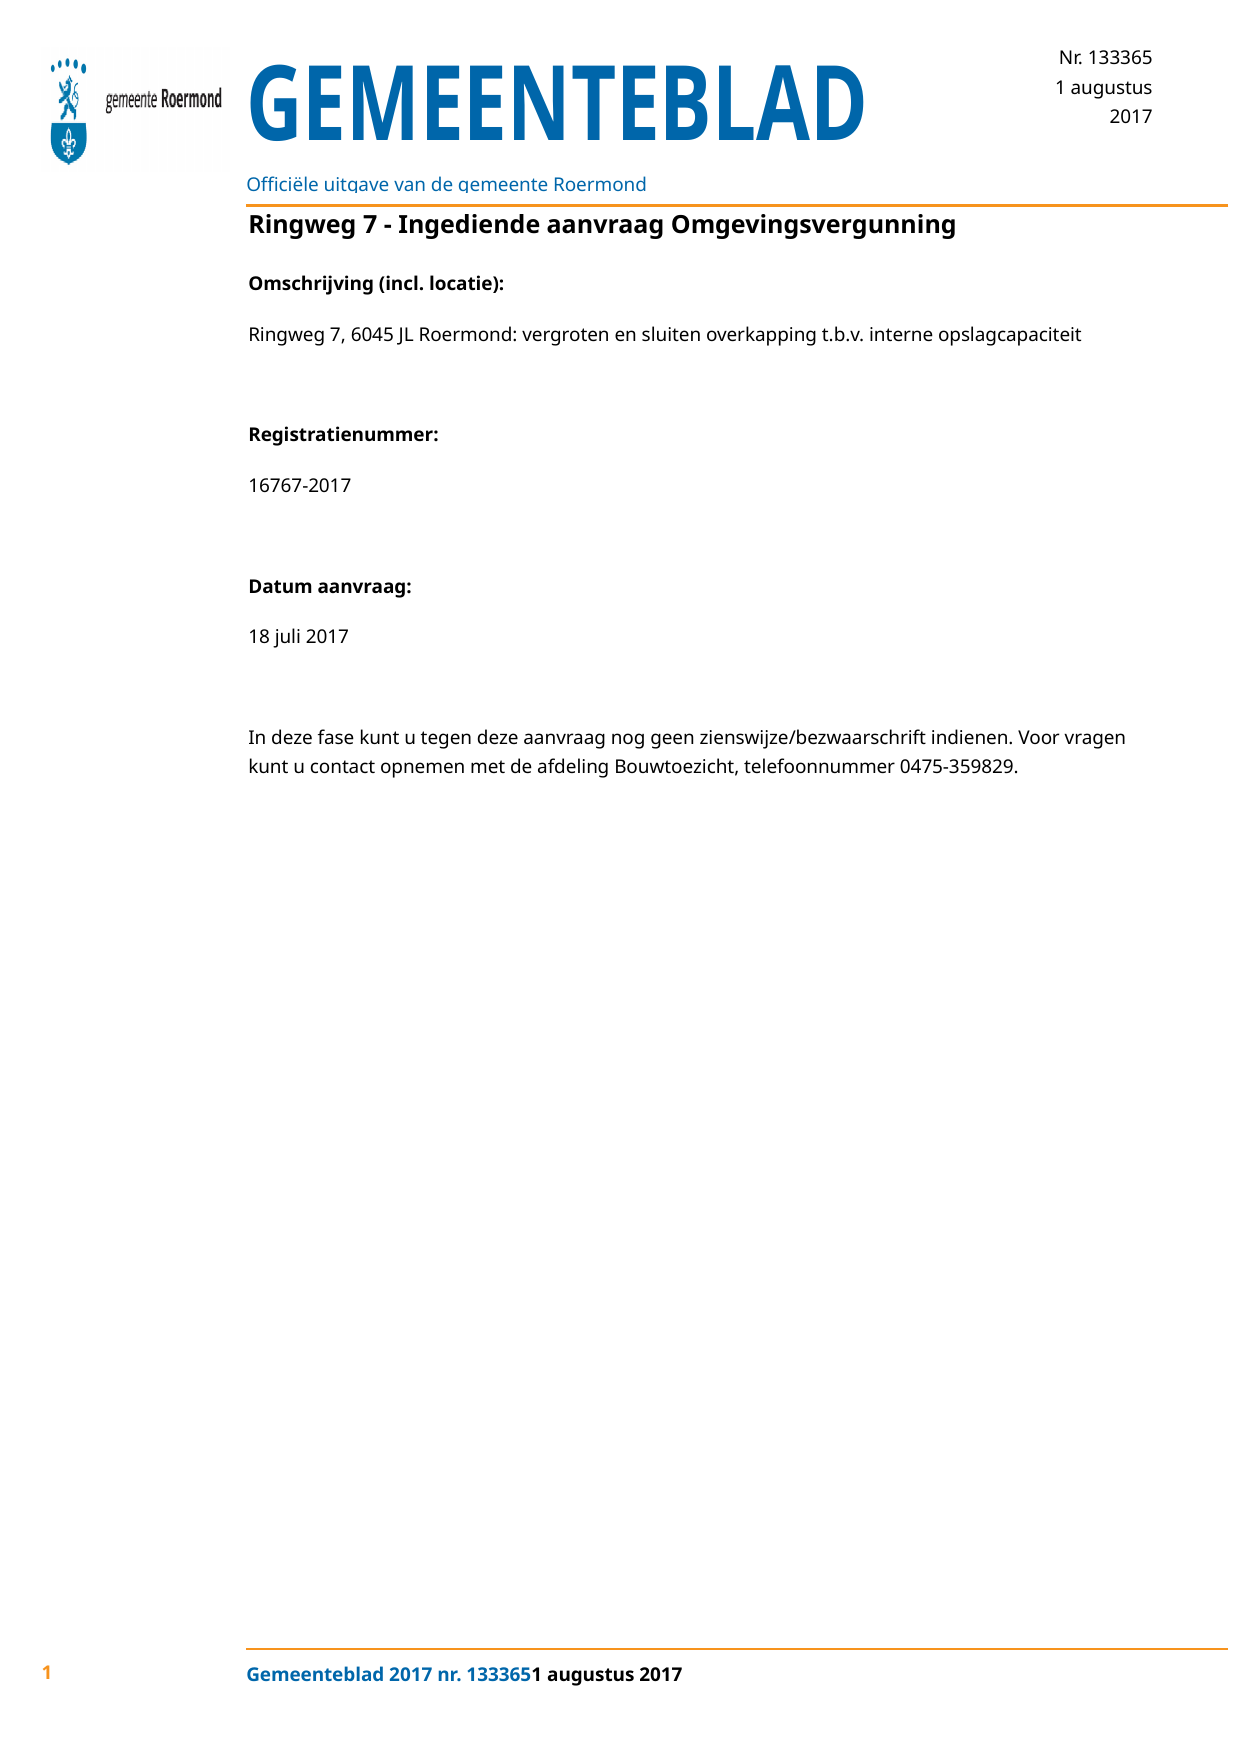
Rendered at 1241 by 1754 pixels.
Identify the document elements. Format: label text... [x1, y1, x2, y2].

text Registratienummer: [248, 422, 1152, 447]
text Datum aanvraag: [248, 573, 1152, 598]
text 16767-2017 [248, 472, 1152, 498]
picture [41, 47, 231, 172]
text Ringweg 7 - Ingediende aanvraag Omgevingsvergunning [248, 207, 1152, 241]
text Omschrijving (incl. locatie): [248, 270, 1152, 296]
text 18 juli 2017 [248, 623, 1152, 649]
text In deze fase kunt u tegen deze aanvraag nog geen zienswijze/bezwaarschrift indienen. Voor vragen kunt u contact opnemen met de afdeling Bouwtoezicht, telefoonnummer 0475-359829. [248, 724, 1152, 779]
text Ringweg 7, 6045 JL Roermond: vergroten en sluiten overkapping t.b.v. interne opslagcapaciteit [248, 321, 1152, 346]
